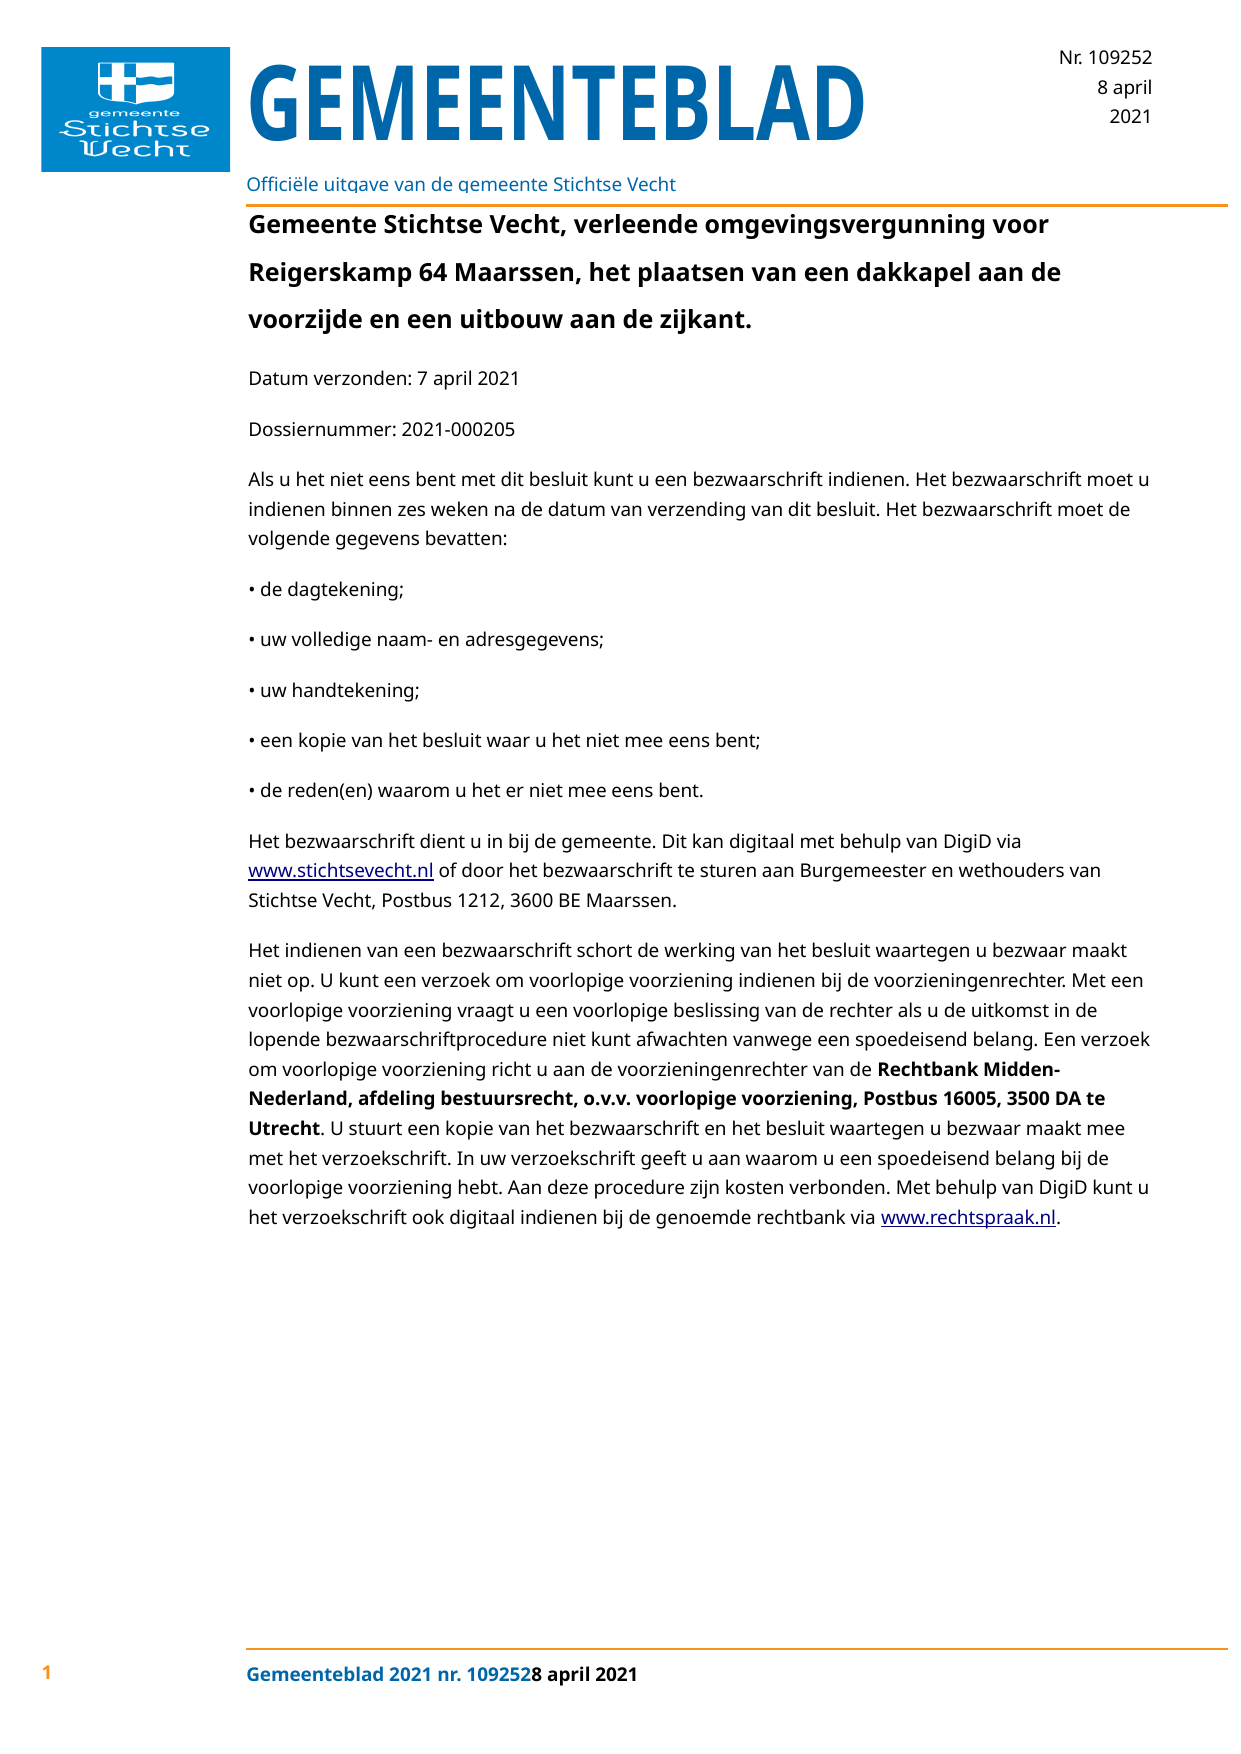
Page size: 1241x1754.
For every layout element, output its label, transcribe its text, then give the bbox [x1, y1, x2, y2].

text Dossiernummer: 2021-000205 [248, 416, 1152, 442]
text Als u het niet eens bent met dit besluit kunt u een bezwaarschrift indienen. Het bezwaarschrift moet u indienen binnen zes weken na de datum van verzending van dit besluit. Het bezwaarschrift moet de volgende gegevens bevatten: [248, 466, 1152, 551]
text • uw volledige naam- en adresgegevens; [248, 626, 1152, 652]
text Gemeente Stichtse Vecht, verleende omgevingsvergunning voor Reigerskamp 64 Maarssen, het plaatsen van een dakkapel aan de voorzijde en een uitbouw aan de zijkant. [248, 207, 1152, 336]
picture [99, 63, 135, 101]
text • uw handtekening; [248, 677, 1152, 702]
text • een kopie van het besluit waar u het niet mee eens bent; [248, 727, 1152, 753]
text • de reden(en) waarom u het er niet mee eens bent. [248, 778, 1152, 803]
text Het bezwaarschrift dient u in bij de gemeente. Dit kan digitaal met behulp van DigiD via www.stichtsevecht.nl of door het bezwaarschrift te sturen aan Burgemeester en wethouders van Stichtse Vecht, Postbus 1212, 3600 BE Maarssen. [248, 828, 1152, 913]
text Het indienen van een bezwaarschrift schort de werking van het besluit waartegen u bezwaar maakt niet op. U kunt een verzoek om voorlopige voorziening indienen bij de voorzieningenrechter. Met een voorlopige voorziening vraagt u een voorlopige beslissing van de rechter als u de uitkomst in de lopende bezwaarschriftprocedure niet kunt afwachten vanwege een spoedeisend belang. Een verzoek om voorlopige voorziening richt u aan de voorzieningenrechter van de Rechtbank Midden-Nederland, afdeling bestuursrecht, o.v.v. voorlopige voorziening, Postbus 16005, 3500 DA te Utrecht. U stuurt een kopie van het bezwaarschrift en het besluit waartegen u bezwaar maakt mee met het verzoekschrift. In uw verzoekschrift geeft u aan waarom u een spoedeisend belang bij de voorlopige voorziening hebt. Aan deze procedure zijn kosten verbonden. Met behulp van DigiD kunt u het verzoekschrift ook digitaal indienen bij de genoemde rechtbank via www.rechtspraak.nl. [248, 938, 1152, 1229]
picture [137, 63, 174, 103]
text • de dagtekening; [248, 576, 1152, 602]
text Datum verzonden: 7 april 2021 [248, 366, 1152, 391]
